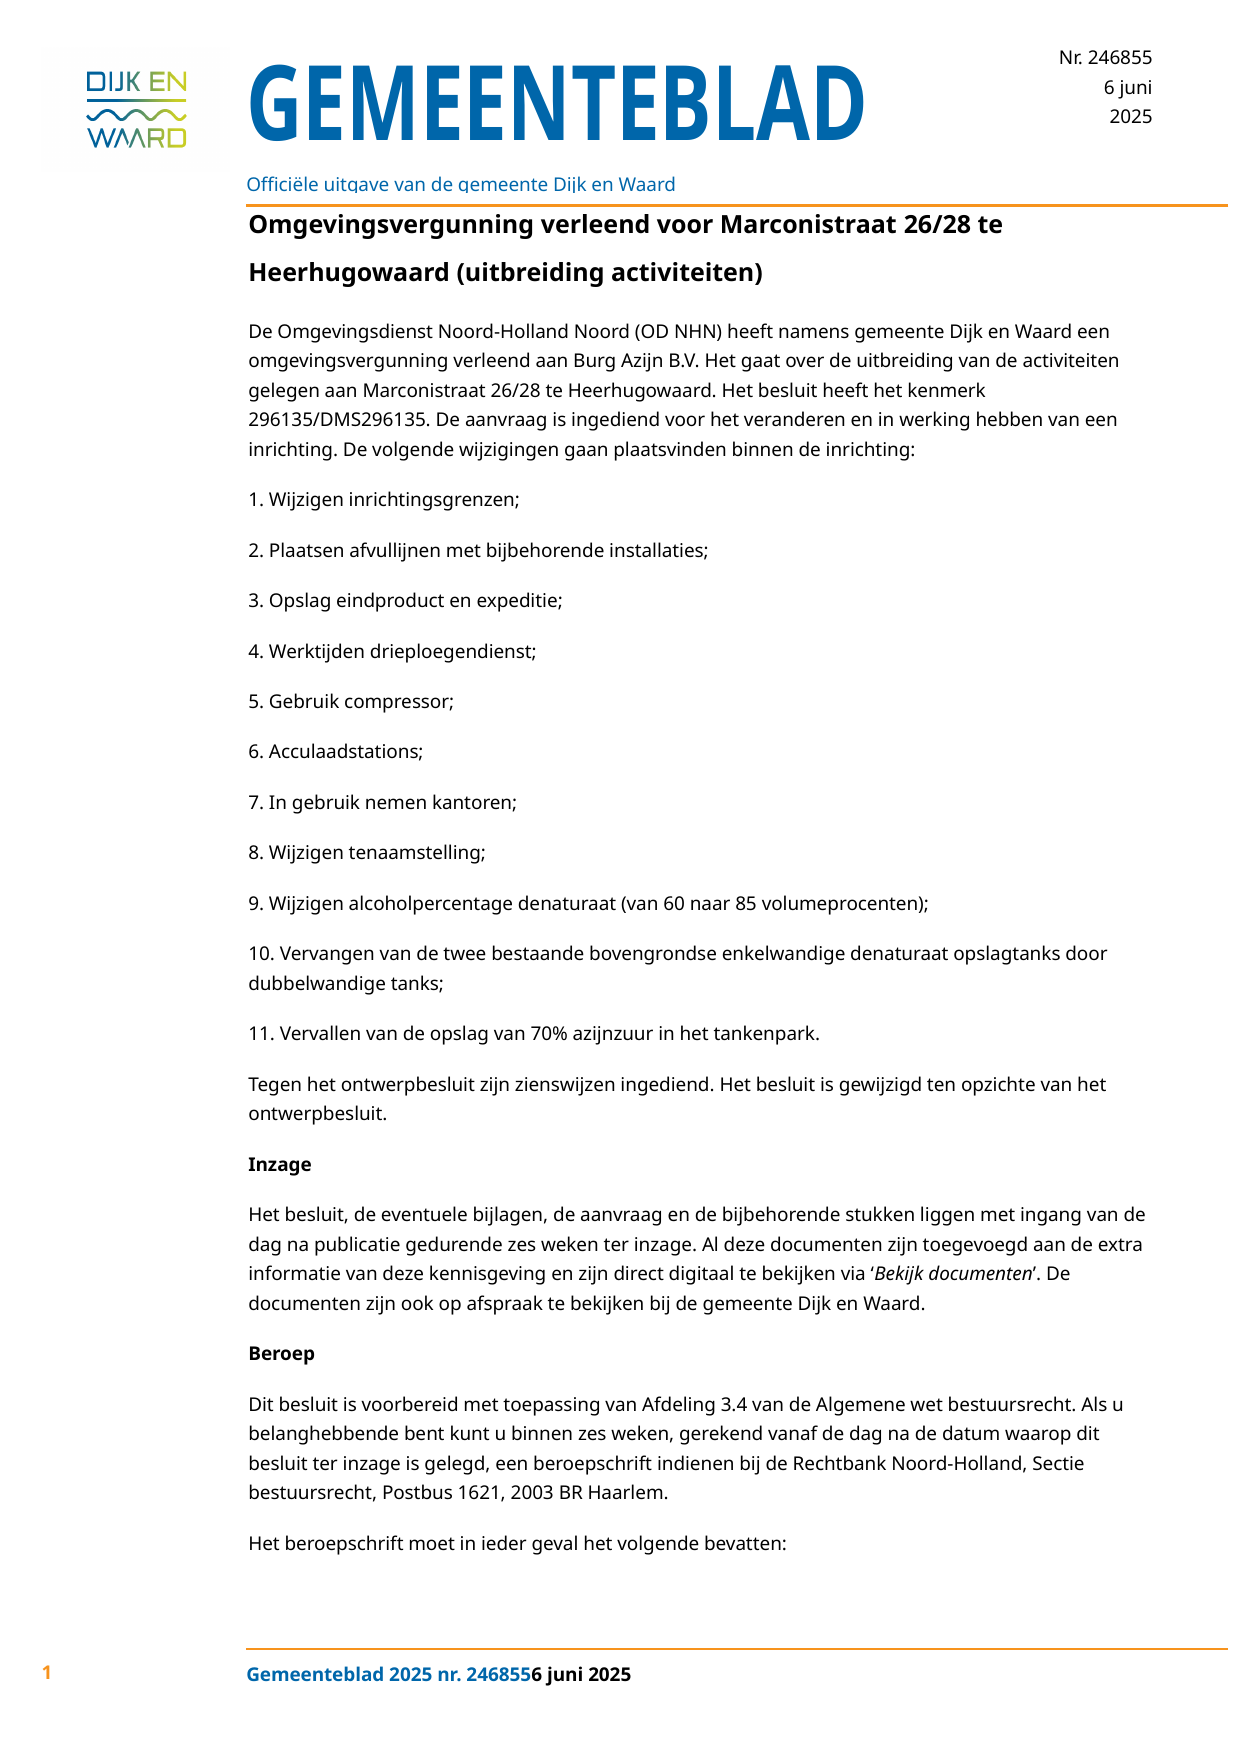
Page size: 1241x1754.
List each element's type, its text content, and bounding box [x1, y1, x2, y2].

text 1. Wijzigen inrichtingsgrenzen; [248, 487, 1152, 512]
picture [41, 47, 231, 172]
text Dit besluit is voorbereid met toepassing van Afdeling 3.4 van de Algemene wet bestuursrecht. Als u belanghebbende bent kunt u binnen zes weken, gerekend vanaf de dag na de datum waarop dit besluit ter inzage is gelegd, een beroepschrift indienen bij de Rechtbank Noord-Holland, Sectie bestuursrecht, Postbus 1621, 2003 BR Haarlem. [248, 1391, 1152, 1505]
text Inzage [248, 1151, 1152, 1177]
text Het besluit, de eventuele bijlagen, de aanvraag en de bijbehorende stukken liggen met ingang van de dag na publicatie gedurende zes weken ter inzage. Al deze documenten zijn toegevoegd aan de extra informatie van deze kennisgeving en zijn direct digitaal te bekijken via ‘Bekijk documenten’. De documenten zijn ook op afspraak te bekijken bij de gemeente Dijk en Waard. [248, 1201, 1152, 1316]
text 5. Gebruik compressor; [248, 688, 1152, 714]
text Omgevingsvergunning verleend voor Marconistraat 26/28 te Heerhugowaard (uitbreiding activiteiten) [248, 207, 1152, 288]
text Tegen het ontwerpbesluit zijn zienswijzen ingediend. Het besluit is gewijzigd ten opzichte van het ontwerpbesluit. [248, 1071, 1152, 1126]
text 10. Vervangen van de twee bestaande bovengrondse enkelwandige denaturaat opslagtanks door dubbelwandige tanks; [248, 940, 1152, 996]
text 7. In gebruik nemen kantoren; [248, 789, 1152, 815]
text 6. Acculaadstations; [248, 739, 1152, 764]
text Beroep [248, 1340, 1152, 1366]
text 3. Opslag eindproduct en expeditie; [248, 587, 1152, 613]
text De Omgevingsdienst Noord-Holland Noord (OD NHN) heeft namens gemeente Dijk en Waard een omgevingsvergunning verleend aan Burg Azijn B.V. Het gaat over de uitbreiding van de activiteiten gelegen aan Marconistraat 26/28 te Heerhugowaard. Het besluit heeft het kenmerk 296135/DMS296135. De aanvraag is ingediend voor het veranderen en in werking hebben van een inrichting. De volgende wijzigingen gaan plaatsvinden binnen de inrichting: [248, 318, 1152, 462]
text 8. Wijzigen tenaamstelling; [248, 839, 1152, 865]
text 9. Wijzigen alcoholpercentage denaturaat (van 60 naar 85 volumeprocenten); [248, 890, 1152, 916]
text 11. Vervallen van de opslag van 70% azijnzuur in het tankenpark. [248, 1020, 1152, 1046]
text Het beroepschrift moet in ieder geval het volgende bevatten: [248, 1530, 1152, 1556]
text 2. Plaatsen afvullijnen met bijbehorende installaties; [248, 537, 1152, 563]
text 4. Werktijden drieploegendienst; [248, 638, 1152, 664]
